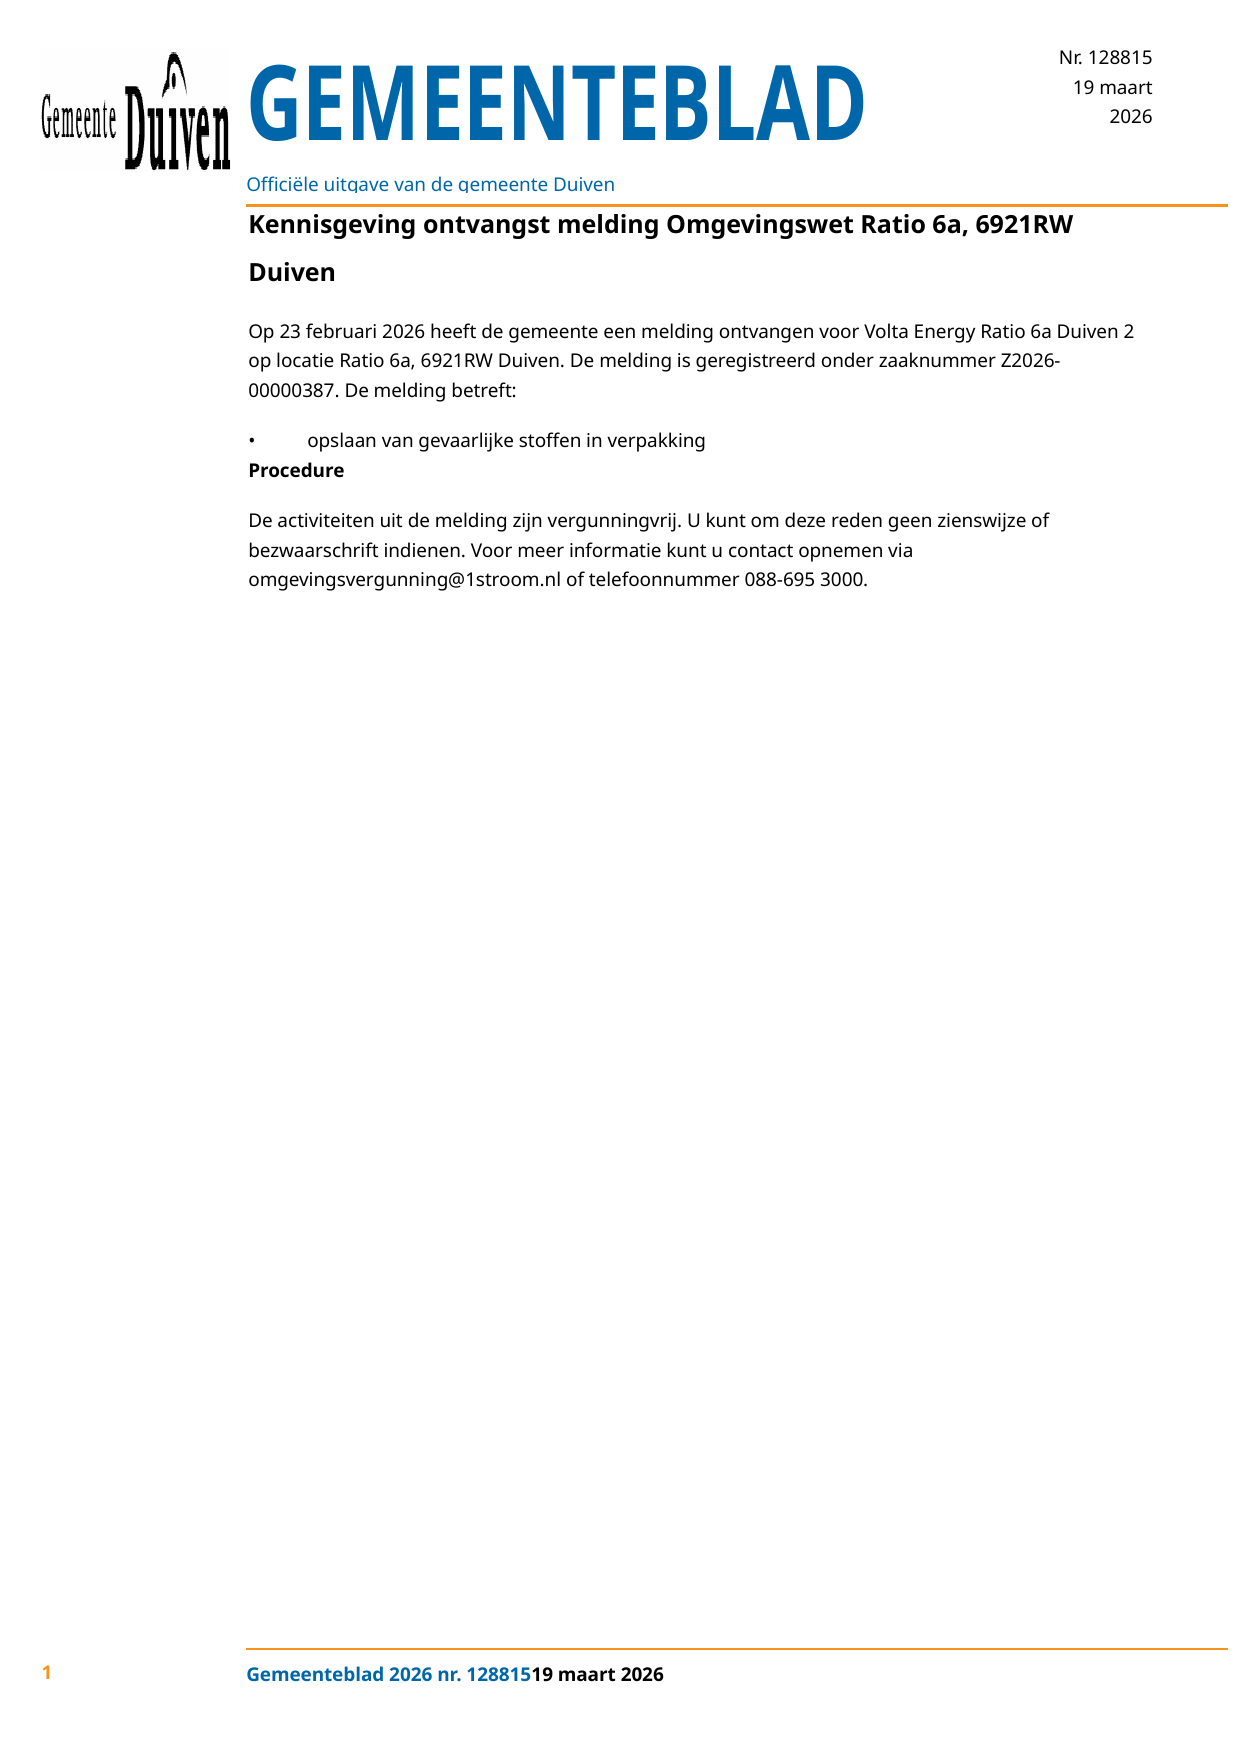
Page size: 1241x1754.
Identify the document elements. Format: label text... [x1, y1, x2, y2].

text De activiteiten uit de melding zijn vergunningvrij. U kunt om deze reden geen zienswijze of bezwaarschrift indienen. Voor meer informatie kunt u contact opnemen via omgevingsvergunning@1stroom.nl of telefoonnummer 088-695 3000. [248, 507, 1152, 592]
text Procedure [248, 457, 1152, 483]
list opslaan van gevaarlijke stoffen in verpakking [248, 427, 1152, 453]
text Kennisgeving ontvangst melding Omgevingswet Ratio 6a, 6921RW Duiven [248, 207, 1152, 288]
picture [41, 47, 231, 172]
text Op 23 februari 2026 heeft de gemeente een melding ontvangen voor Volta Energy Ratio 6a Duiven 2 op locatie Ratio 6a, 6921RW Duiven. De melding is geregistreerd onder zaaknummer Z2026-00000387. De melding betreft: [248, 318, 1152, 403]
